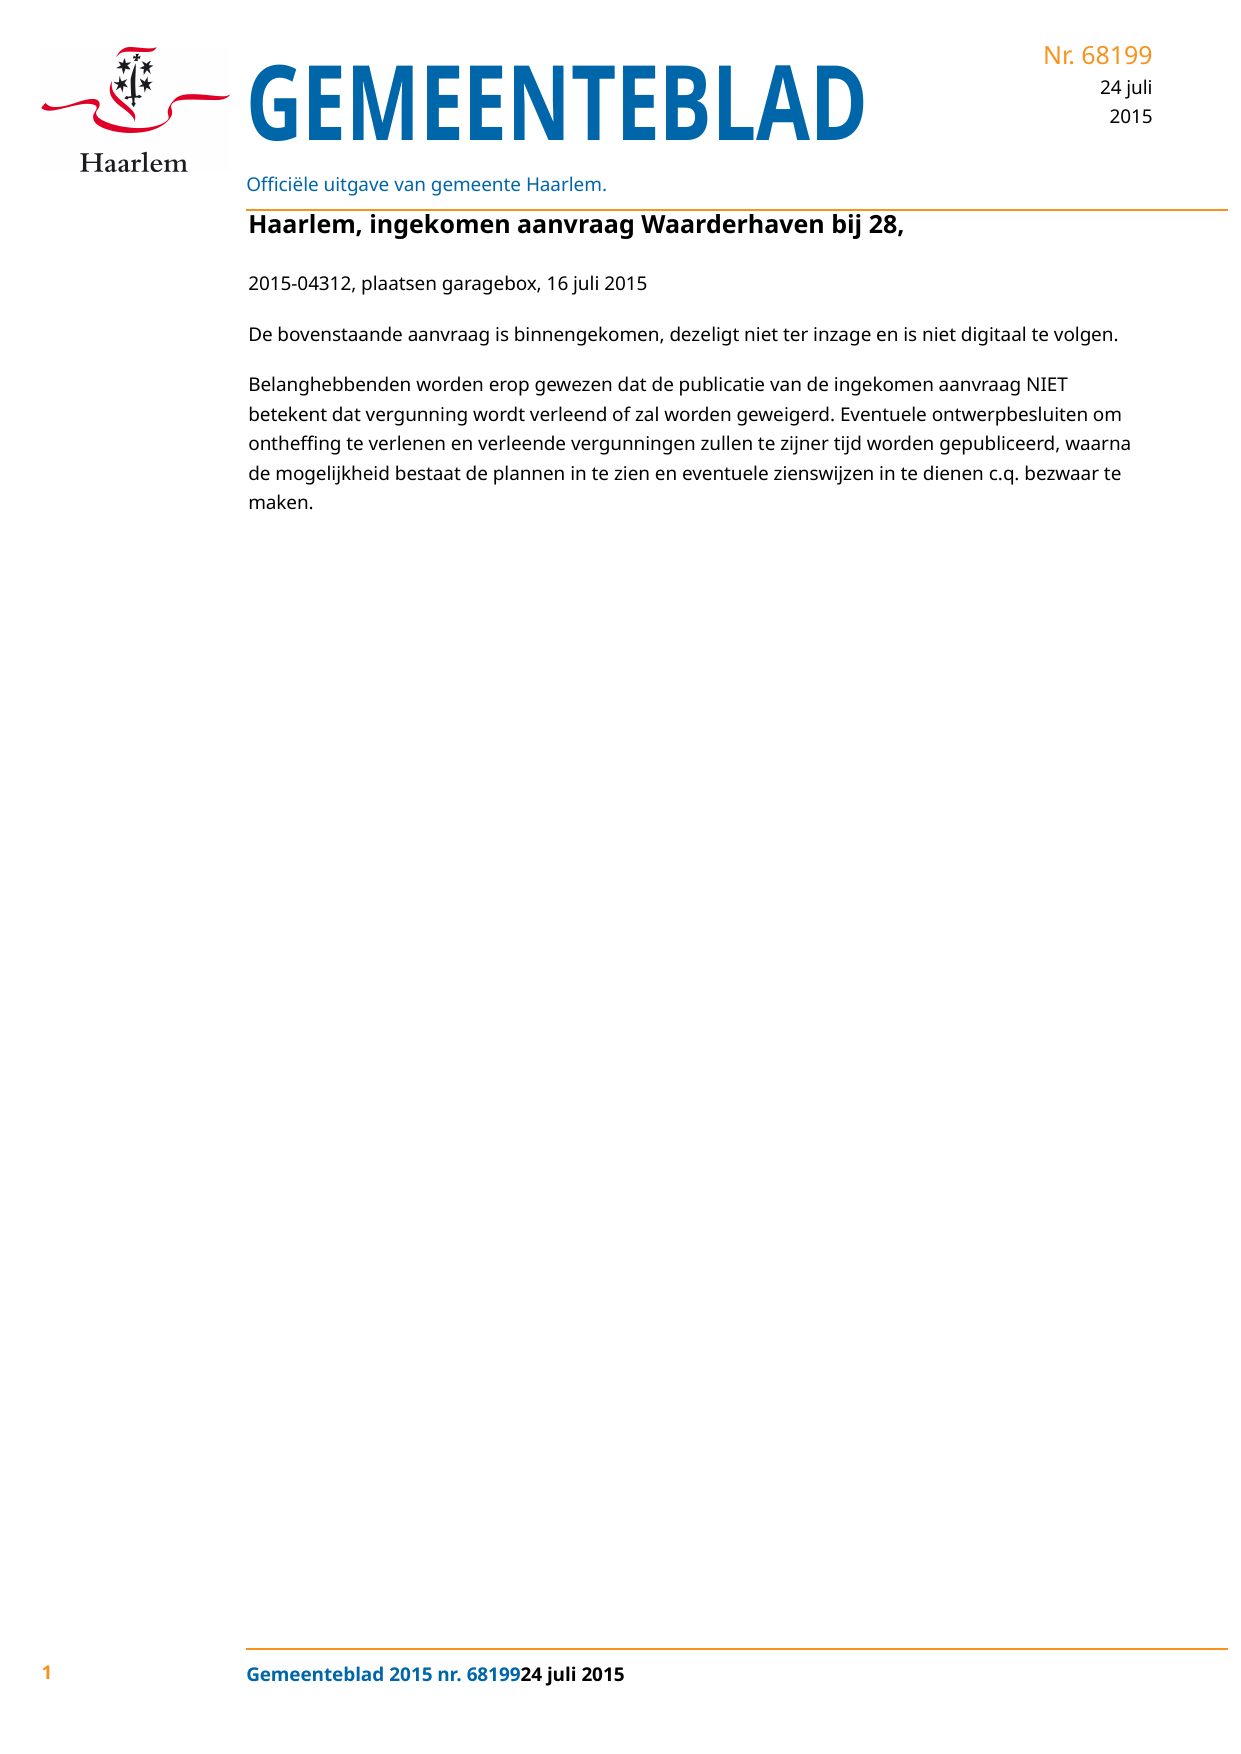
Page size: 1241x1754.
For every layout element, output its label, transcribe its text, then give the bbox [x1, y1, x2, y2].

text 2015-04312, plaatsen garagebox, 16 juli 2015 [248, 270, 1152, 296]
text Belanghebbenden worden erop gewezen dat de publicatie van de ingekomen aanvraag NIET betekent dat vergunning wordt verleend of zal worden geweigerd. Eventuele ontwerpbesluiten om ontheffing te verlenen en verleende vergunningen zullen te zijner tijd worden gepubliceerd, waarna de mogelijkheid bestaat de plannen in te zien en eventuele zienswijzen in te dienen c.q. bezwaar te maken. [248, 371, 1152, 515]
text De bovenstaande aanvraag is binnengekomen, dezeligt niet ter inzage en is niet digitaal te volgen. [248, 321, 1152, 346]
picture [41, 47, 231, 172]
text Haarlem, ingekomen aanvraag Waarderhaven bij 28, [248, 211, 1152, 241]
